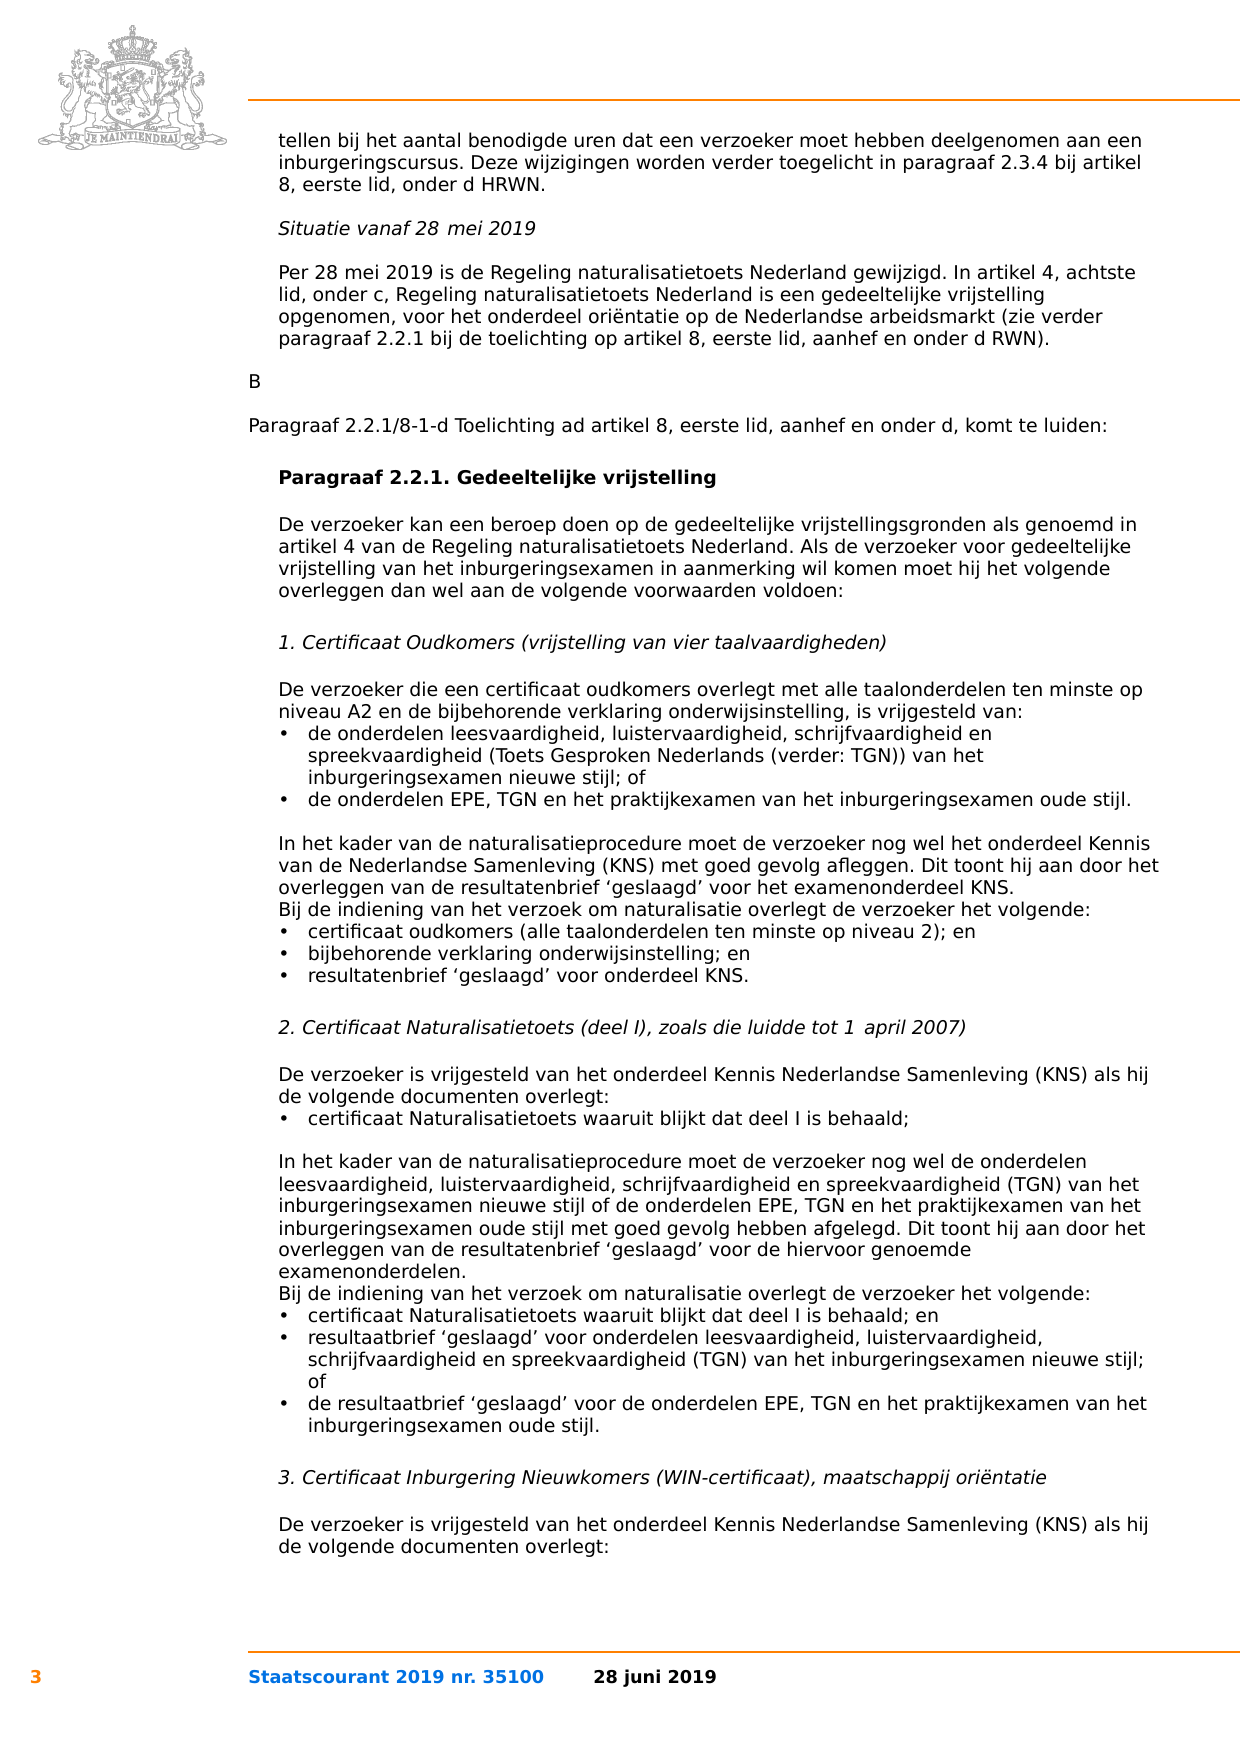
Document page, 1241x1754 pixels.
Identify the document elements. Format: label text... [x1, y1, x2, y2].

subtitle Paragraaf 2.2.1. Gedeeltelijke vrijstelling [278, 467, 1163, 489]
text • de resultaatbrief ‘geslaagd’ voor de onderdelen EPE, TGN en het praktijkexamen van het inburgeringsexamen oude stijl. [278, 1393, 1163, 1437]
text Paragraaf 2.2.1/8-1-d Toelichting ad artikel 8, eerste lid, aanhef en onder d, komt te luiden: [248, 415, 1163, 437]
text B [248, 371, 1163, 393]
text De verzoeker is vrijgesteld van het onderdeel Kennis Nederlandse Samenleving (KNS) als hij de volgende documenten overlegt: [278, 1064, 1163, 1108]
subtitle 1. Certificaat Oudkomers (vrijstelling van vier taalvaardigheden) [278, 632, 1163, 654]
text • certificaat oudkomers (alle taalonderdelen ten minste op niveau 2); en [278, 921, 1163, 943]
text Bij de indiening van het verzoek om naturalisatie overlegt de verzoeker het volgende: [278, 899, 1163, 921]
text • de onderdelen leesvaardigheid, luistervaardigheid, schrijfvaardigheid en spreekvaardigheid (Toets Gesproken Nederlands (verder: TGN)) van het inburgeringsexamen nieuwe stijl; of [278, 723, 1163, 789]
text In het kader van de naturalisatieprocedure moet de verzoeker nog wel de onderdelen leesvaardigheid, luistervaardigheid, schrijfvaardigheid en spreekvaardigheid (TGN) van het inburgeringsexamen nieuwe stijl of de onderdelen EPE, TGN en het praktijkexamen van het inburgeringsexamen oude stijl met goed gevolg hebben afgelegd. Dit toont hij aan door het overleggen van de resultatenbrief ‘geslaagd’ voor de hiervoor genoemde examenonderdelen. [278, 1151, 1163, 1283]
subtitle Situatie vanaf 28 mei 2019 [278, 218, 1163, 240]
text • resultaatbrief ‘geslaagd’ voor onderdelen leesvaardigheid, luistervaardigheid, schrijfvaardigheid en spreekvaardigheid (TGN) van het inburgeringsexamen nieuwe stijl; of [278, 1327, 1163, 1393]
text • certificaat Naturalisatietoets waaruit blijkt dat deel I is behaald; [278, 1108, 1163, 1129]
text • de onderdelen EPE, TGN en het praktijkexamen van het inburgeringsexamen oude stijl. [278, 789, 1163, 811]
text De verzoeker kan een beroep doen op de gedeeltelijke vrijstellingsgronden als genoemd in artikel 4 van de Regeling naturalisatietoets Nederland. Als de verzoeker voor gedeeltelijke vrijstelling van het inburgeringsexamen in aanmerking wil komen moet hij het volgende overleggen dan wel aan de volgende voorwaarden voldoen: [278, 514, 1163, 602]
text De verzoeker is vrijgesteld van het onderdeel Kennis Nederlandse Samenleving (KNS) als hij de volgende documenten overlegt: [278, 1514, 1163, 1558]
text • bijbehorende verklaring onderwijsinstelling; en [278, 943, 1163, 965]
text Bij de indiening van het verzoek om naturalisatie overlegt de verzoeker het volgende: [278, 1283, 1163, 1305]
text • certificaat Naturalisatietoets waaruit blijkt dat deel I is behaald; en [278, 1305, 1163, 1327]
text tellen bij het aantal benodigde uren dat een verzoeker moet hebben deelgenomen aan een inburgeringscursus. Deze wijzigingen worden verder toegelicht in paragraaf 2.3.4 bij artikel 8, eerste lid, onder d HRWN. [278, 130, 1163, 196]
subtitle 2. Certificaat Naturalisatietoets (deel I), zoals die luidde tot 1 april 2007) [278, 1017, 1163, 1039]
text In het kader van de naturalisatieprocedure moet de verzoeker nog wel het onderdeel Kennis van de Nederlandse Samenleving (KNS) met goed gevolg afleggen. Dit toont hij aan door het overleggen van de resultatenbrief ‘geslaagd’ voor het examenonderdeel KNS. [278, 833, 1163, 899]
text Per 28 mei 2019 is de Regeling naturalisatietoets Nederland gewijzigd. In artikel 4, achtste lid, onder c, Regeling naturalisatietoets Nederland is een gedeeltelijke vrijstelling opgenomen, voor het onderdeel oriëntatie op de Nederlandse arbeidsmarkt (zie verder paragraaf 2.2.1 bij de toelichting op artikel 8, eerste lid, aanhef en onder d RWN). [278, 262, 1163, 349]
subtitle 3. Certificaat Inburgering Nieuwkomers (WIN-certificaat), maatschappij oriëntatie [278, 1467, 1163, 1489]
text • resultatenbrief ‘geslaagd’ voor onderdeel KNS. [278, 965, 1163, 987]
text De verzoeker die een certificaat oudkomers overlegt met alle taalonderdelen ten minste op niveau A2 en de bijbehorende verklaring onderwijsinstelling, is vrijgesteld van: [278, 679, 1163, 723]
picture [38, 25, 227, 150]
